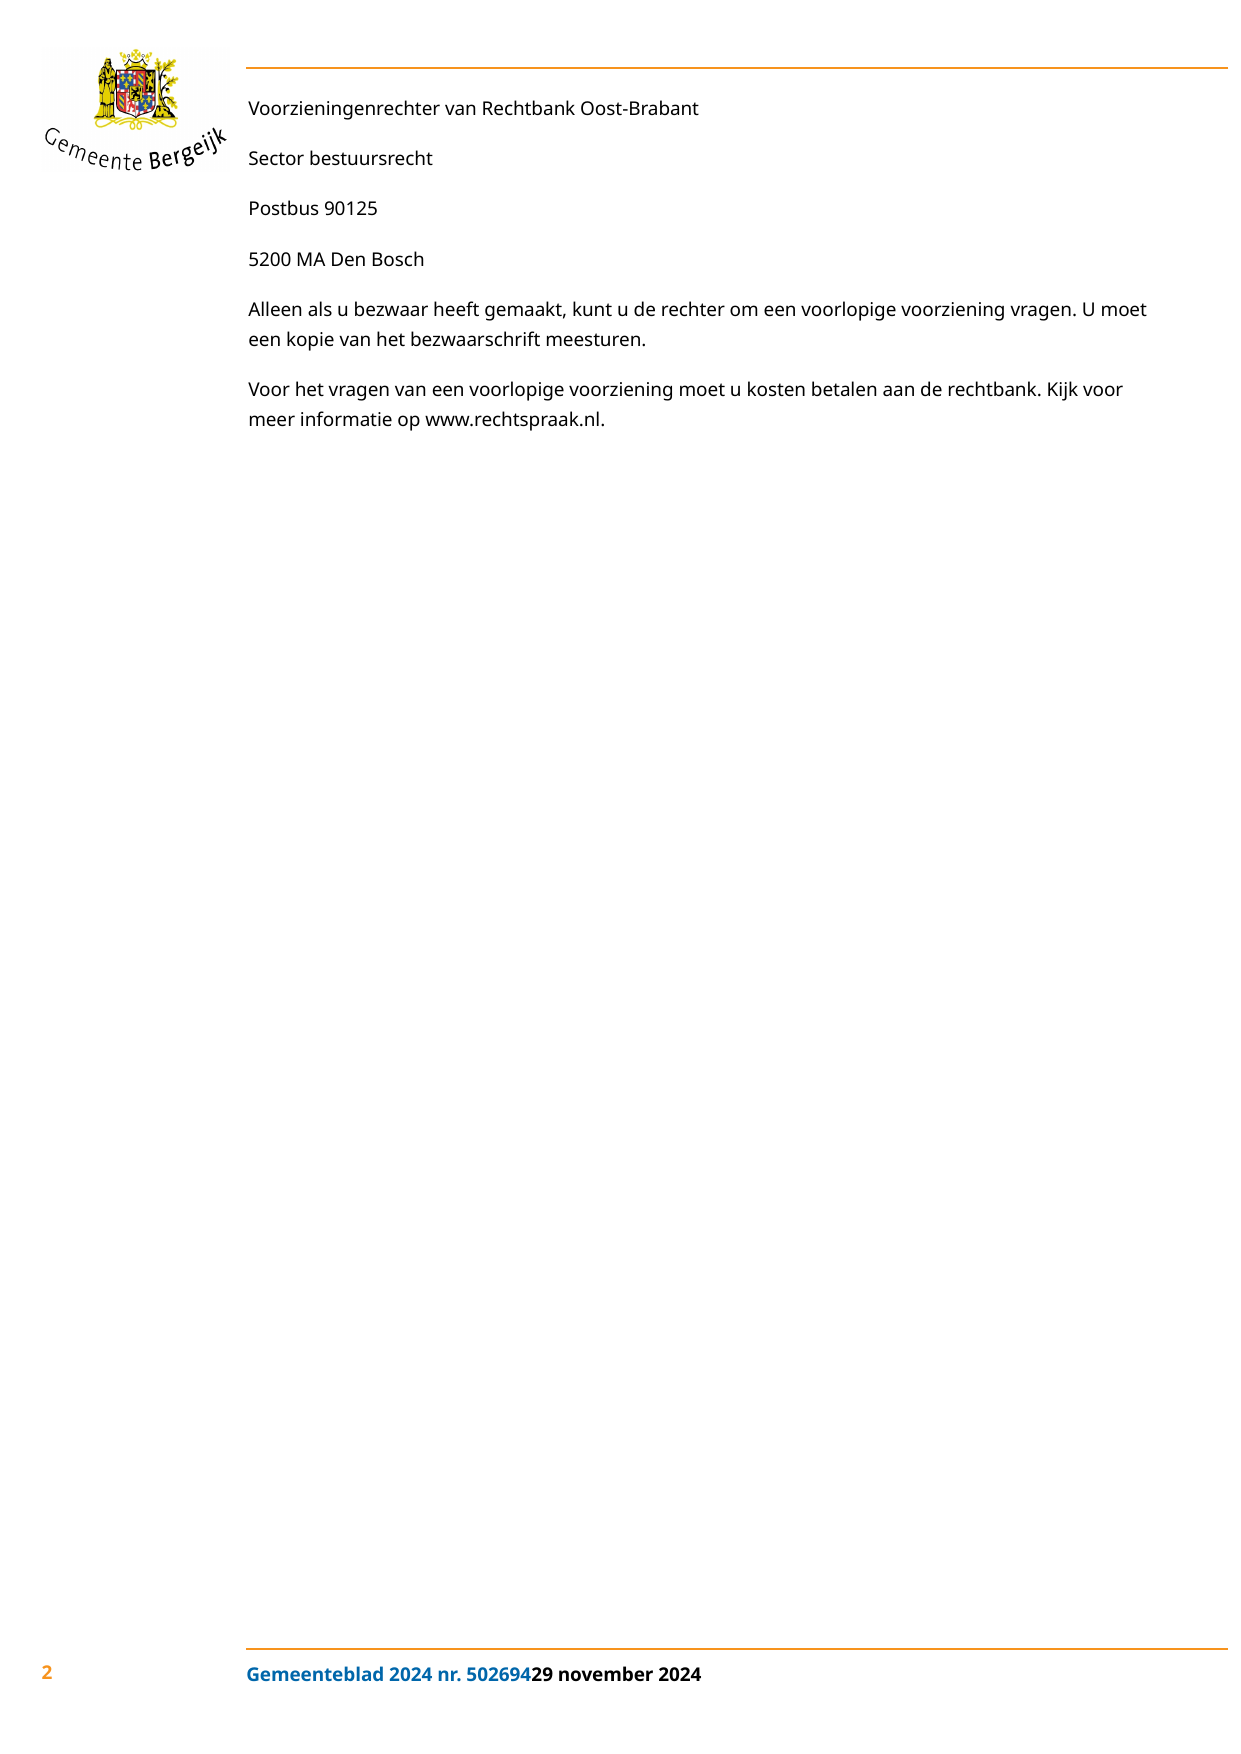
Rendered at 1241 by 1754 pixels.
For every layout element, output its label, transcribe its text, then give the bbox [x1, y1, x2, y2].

text Postbus 90125 [248, 196, 1152, 221]
text Voor het vragen van een voorlopige voorziening moet u kosten betalen aan de rechtbank. Kijk voor meer informatie op www.rechtspraak.nl. [248, 376, 1152, 432]
text Alleen als u bezwaar heeft gemaakt, kunt u de rechter om een voorlopige voorziening vragen. U moet een kopie van het bezwaarschrift meesturen. [248, 296, 1152, 352]
text Sector bestuursrecht [248, 145, 1152, 171]
text 5200 MA Den Bosch [248, 246, 1152, 272]
text Voorzieningenrechter van Rechtbank Oost-Brabant [248, 95, 1152, 121]
picture [41, 47, 231, 172]
